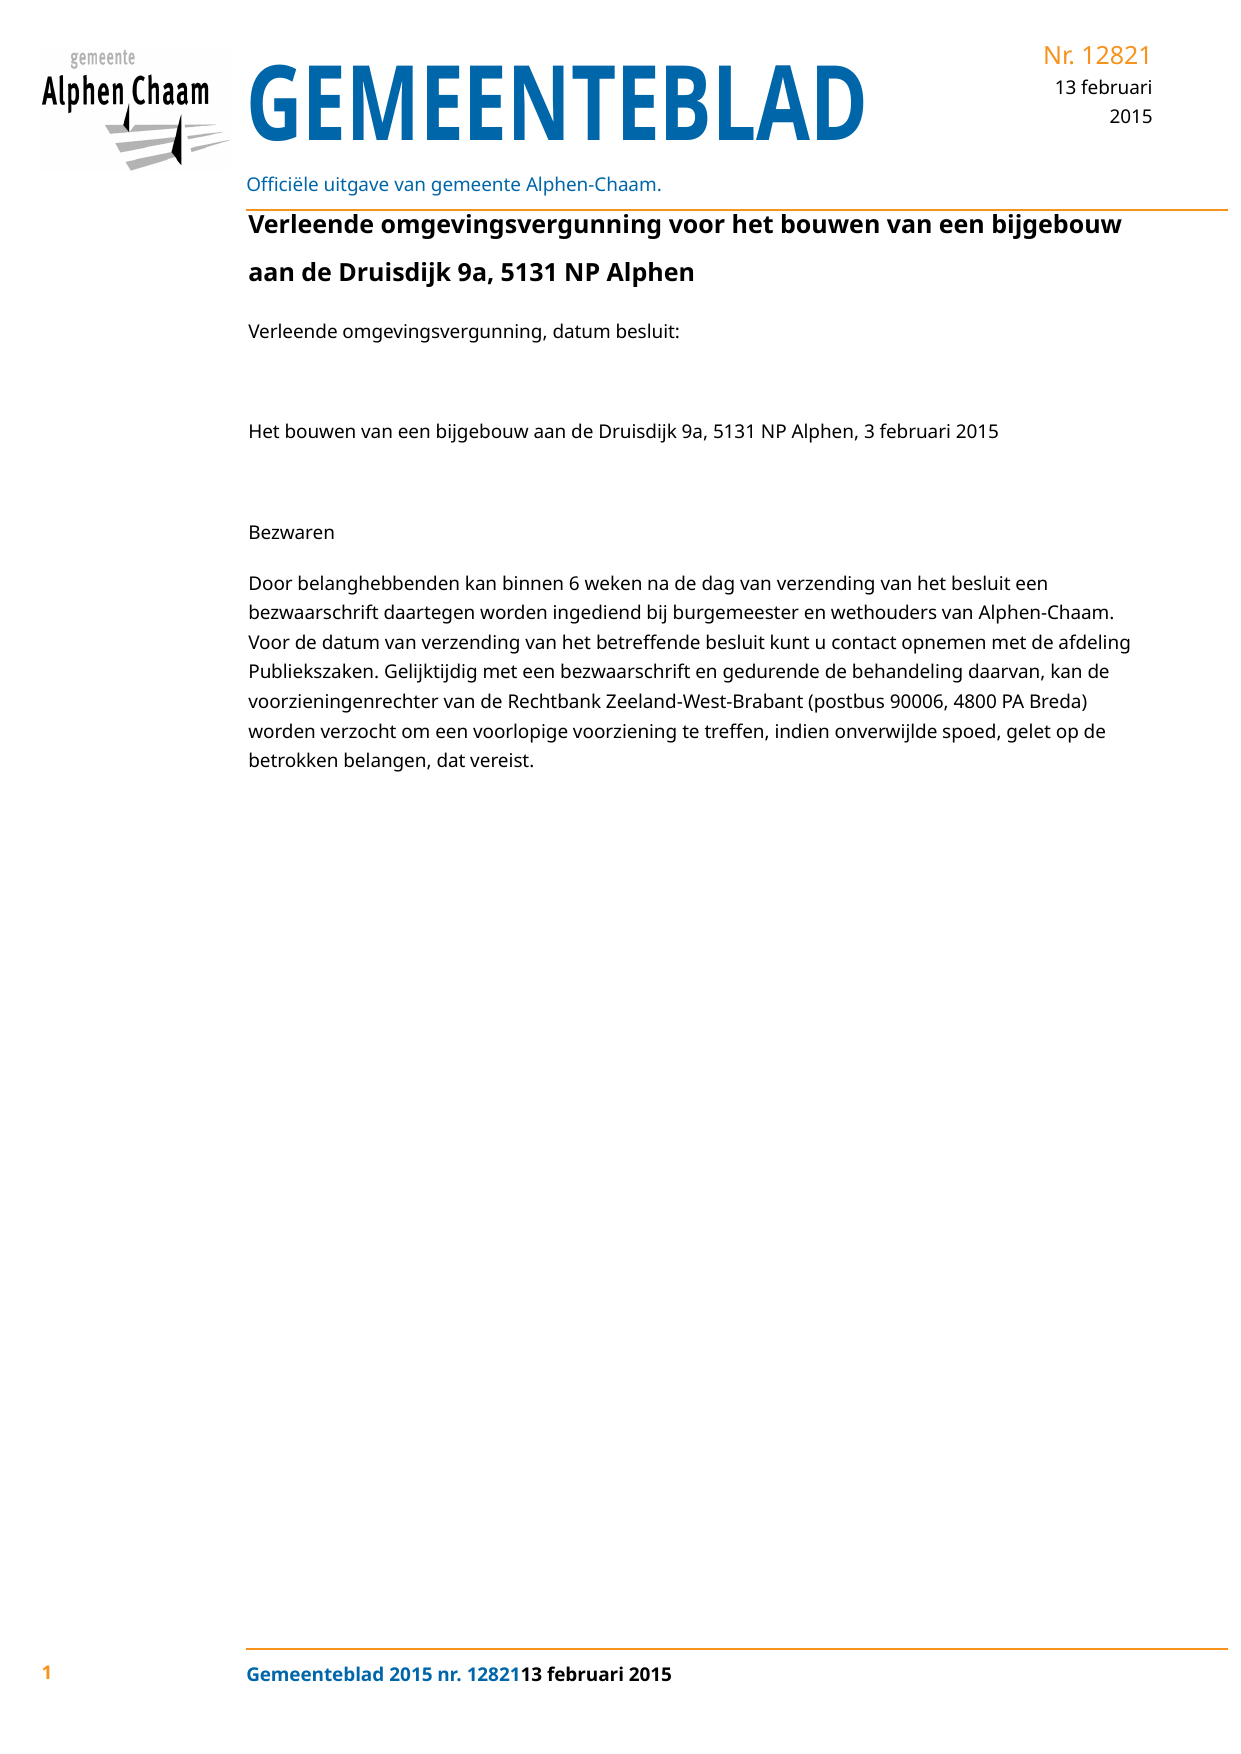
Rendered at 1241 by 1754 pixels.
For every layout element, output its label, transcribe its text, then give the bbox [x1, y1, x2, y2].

text Bezwaren [248, 519, 1152, 545]
text Verleende omgevingsvergunning voor het bouwen van een bijgebouw aan de Druisdijk 9a, 5131 NP Alphen [248, 211, 1152, 288]
picture [41, 47, 231, 172]
text Door belanghebbenden kan binnen 6 weken na de dag van verzending van het besluit een bezwaarschrift daartegen worden ingediend bij burgemeester en wethouders van Alphen-Chaam. Voor de datum van verzending van het betreffende besluit kunt u contact opnemen met de afdeling Publiekszaken. Gelijktijdig met een bezwaarschrift en gedurende de behandeling daarvan, kan de voorzieningenrechter van de Rechtbank Zeeland-West-Brabant (postbus 90006, 4800 PA Breda) worden verzocht om een voorlopige voorziening te treffen, indien onverwijlde spoed, gelet op de betrokken belangen, dat vereist. [248, 570, 1152, 773]
text Het bouwen van een bijgebouw aan de Druisdijk 9a, 5131 NP Alphen, 3 februari 2015 [248, 419, 1152, 444]
text Verleende omgevingsvergunning, datum besluit: [248, 318, 1152, 344]
